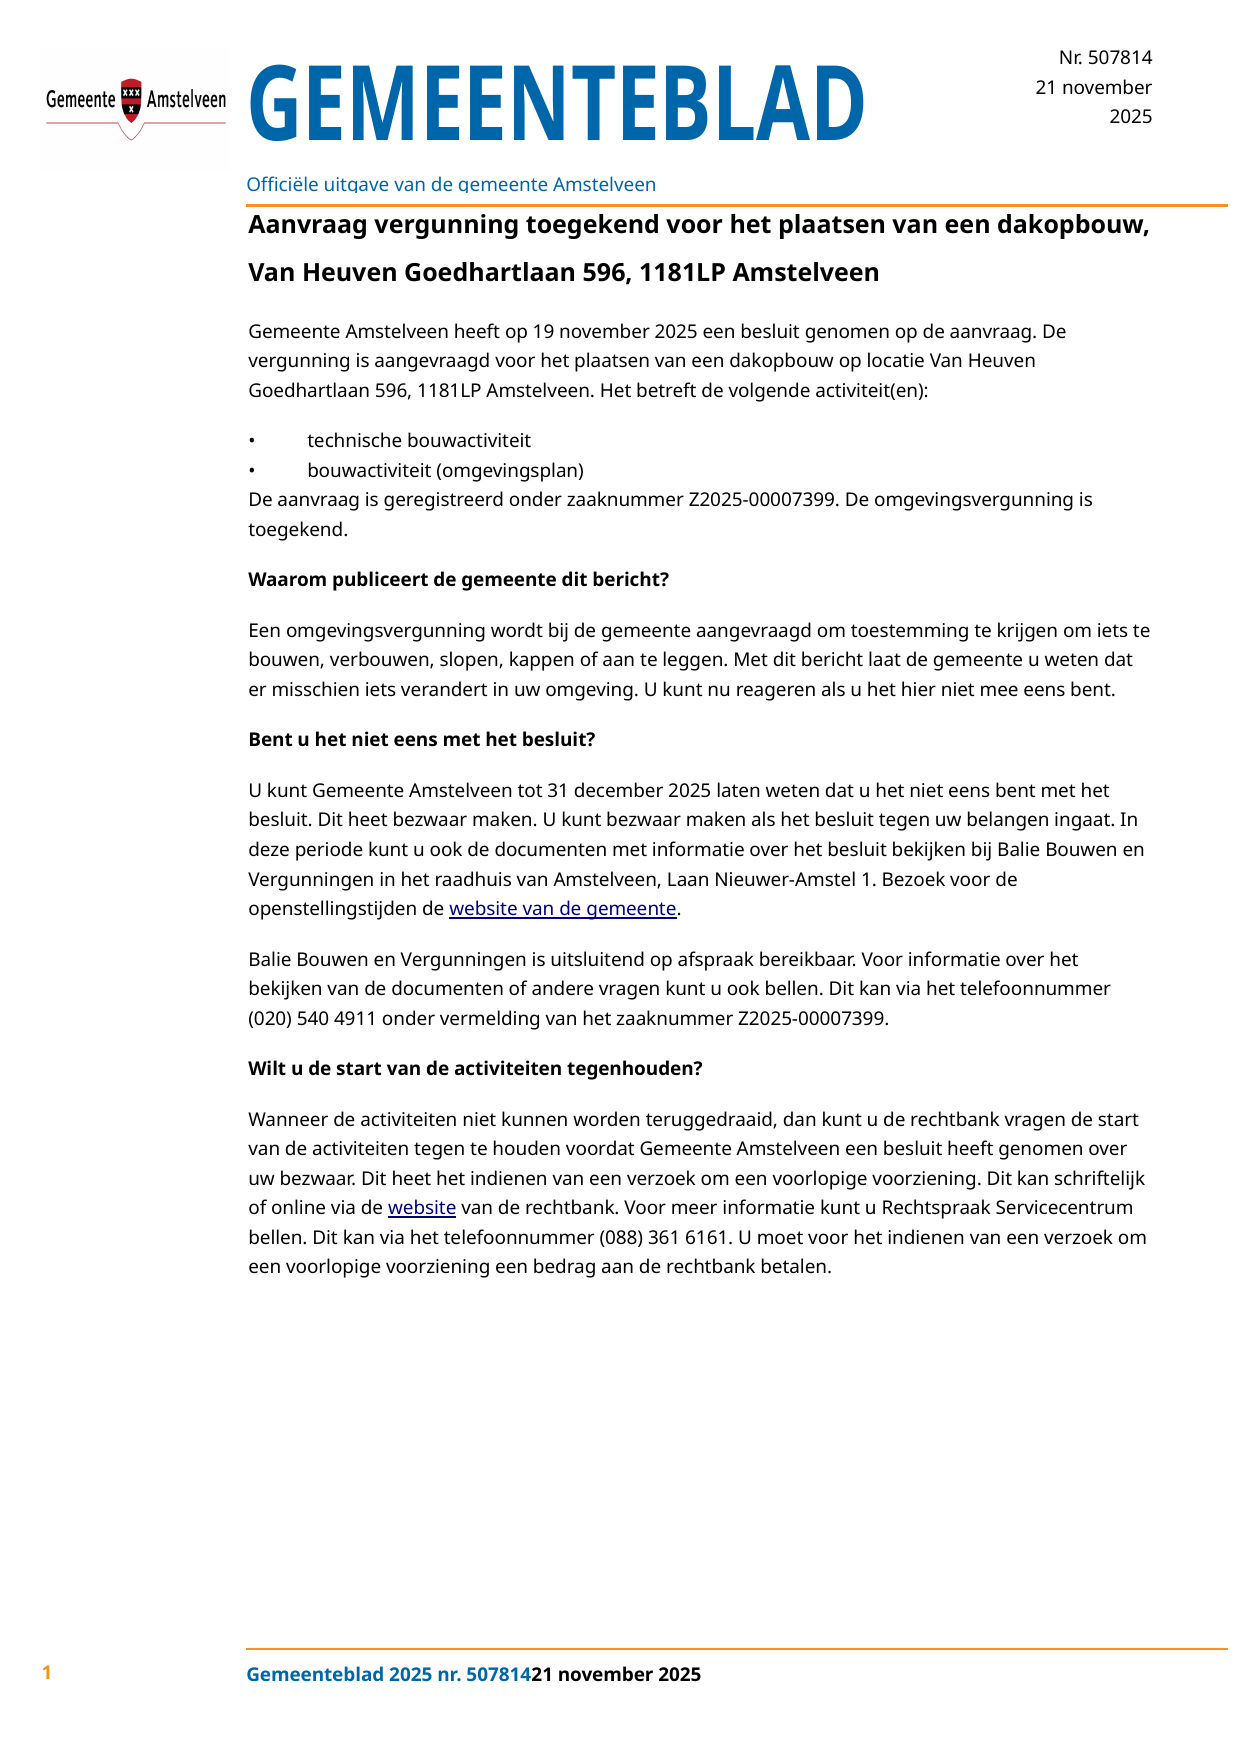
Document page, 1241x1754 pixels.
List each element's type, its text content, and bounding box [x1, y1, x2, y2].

text Wilt u de start van de activiteiten tegenhouden? [248, 1055, 1152, 1081]
text Een omgevingsvergunning wordt bij de gemeente aangevraagd om toestemming te krijgen om iets te bouwen, verbouwen, slopen, kappen of aan te leggen. Met dit bericht laat de gemeente u weten dat er misschien iets verandert in uw omgeving. U kunt nu reageren als u het hier niet mee eens bent. [248, 617, 1152, 702]
text Aanvraag vergunning toegekend voor het plaatsen van een dakopbouw, Van Heuven Goedhartlaan 596, 1181LP Amstelveen [248, 207, 1152, 288]
text Wanneer de activiteiten niet kunnen worden teruggedraaid, dan kunt u de rechtbank vragen de start van de activiteiten tegen te houden voordat Gemeente Amstelveen een besluit heeft genomen over uw bezwaar. Dit heet het indienen van een verzoek om een voorlopige voorziening. Dit kan schriftelijk of online via de website van de rechtbank. Voor meer informatie kunt u Rechtspraak Servicecentrum bellen. Dit kan via het telefoonnummer (088) 361 6161. U moet voor het indienen van een verzoek om een voorlopige voorziening een bedrag aan de rechtbank betalen. [248, 1106, 1152, 1279]
text Bent u het niet eens met het besluit? [248, 727, 1152, 752]
text De aanvraag is geregistreerd onder zaaknummer Z2025-00007399. De omgevingsvergunning is toegekend. [248, 487, 1152, 542]
list technische bouwactiviteit [248, 427, 1152, 453]
text Waarom publiceert de gemeente dit bericht? [248, 567, 1152, 592]
text Balie Bouwen en Vergunningen is uitsluitend op afspraak bereikbaar. Voor informatie over het bekijken van de documenten of andere vragen kunt u ook bellen. Dit kan via het telefoonnummer (020) 540 4911 onder vermelding van het zaaknummer Z2025-00007399. [248, 946, 1152, 1031]
picture [41, 47, 231, 172]
text Gemeente Amstelveen heeft op 19 november 2025 een besluit genomen op de aanvraag. De vergunning is aangevraagd voor het plaatsen van een dakopbouw op locatie Van Heuven Goedhartlaan 596, 1181LP Amstelveen. Het betreft de volgende activiteit(en): [248, 318, 1152, 403]
text U kunt Gemeente Amstelveen tot 31 december 2025 laten weten dat u het niet eens bent met het besluit. Dit heet bezwaar maken. U kunt bezwaar maken als het besluit tegen uw belangen ingaat. In deze periode kunt u ook de documenten met informatie over het besluit bekijken bij Balie Bouwen en Vergunningen in het raadhuis van Amstelveen, Laan Nieuwer-Amstel 1. Bezoek voor de openstellingstijden de website van de gemeente. [248, 777, 1152, 921]
list bouwactiviteit (omgevingsplan) [248, 457, 1152, 483]
